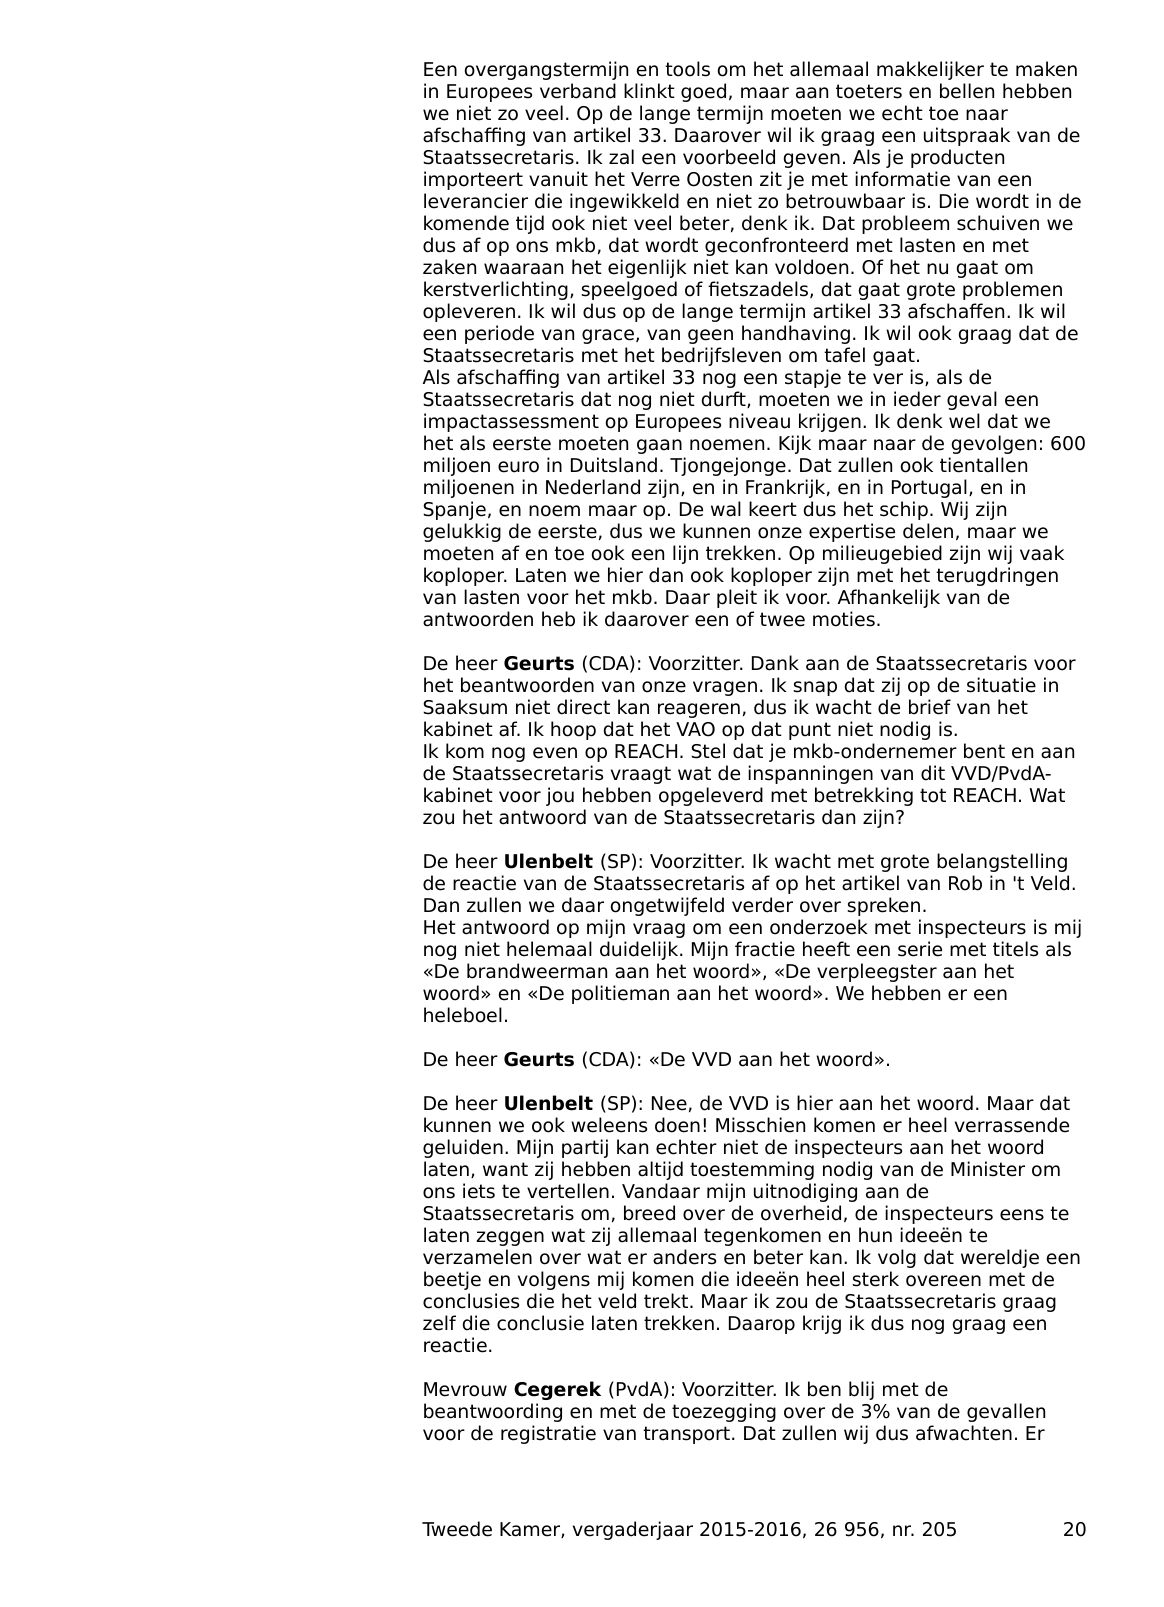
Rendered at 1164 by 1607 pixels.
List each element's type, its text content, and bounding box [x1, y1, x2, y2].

text De heer Geurts (CDA): Voorzitter. Dank aan de Staatssecretaris voor het beantwoorden van onze vragen. Ik snap dat zij op de situatie in Saaksum niet direct kan reageren, dus ik wacht de brief van het kabinet af. Ik hoop dat het VAO op dat punt niet nodig is. [422, 653, 1087, 741]
text De heer Ulenbelt (SP): Voorzitter. Ik wacht met grote belangstelling de reactie van de Staatssecretaris af op het artikel van Rob in 't Veld. Dan zullen we daar ongetwijfeld verder over spreken. [422, 851, 1087, 917]
text Een overgangstermijn en tools om het allemaal makkelijker te maken in Europees verband klinkt goed, maar aan toeters en bellen hebben we niet zo veel. Op de lange termijn moeten we echt toe naar afschaffing van artikel 33. Daarover wil ik graag een uitspraak van de Staatssecretaris. Ik zal een voorbeeld geven. Als je producten importeert vanuit het Verre Oosten zit je met informatie van een leverancier die ingewikkeld en niet zo betrouwbaar is. Die wordt in de komende tijd ook niet veel beter, denk ik. Dat probleem schuiven we dus af op ons mkb, dat wordt geconfronteerd met lasten en met zaken waaraan het eigenlijk niet kan voldoen. Of het nu gaat om kerstverlichting, speelgoed of fietszadels, dat gaat grote problemen opleveren. Ik wil dus op de lange termijn artikel 33 afschaffen. Ik wil een periode van grace, van geen handhaving. Ik wil ook graag dat de Staatssecretaris met het bedrijfsleven om tafel gaat. [422, 59, 1087, 367]
text De heer Geurts (CDA): «De VVD aan het woord». [422, 1049, 1087, 1071]
text Het antwoord op mijn vraag om een onderzoek met inspecteurs is mij nog niet helemaal duidelijk. Mijn fractie heeft een serie met titels als «De brandweerman aan het woord», «De verpleegster aan het woord» en «De politieman aan het woord». We hebben er een heleboel. [422, 917, 1087, 1027]
text De heer Ulenbelt (SP): Nee, de VVD is hier aan het woord. Maar dat kunnen we ook weleens doen! Misschien komen er heel verrassende geluiden. Mijn partij kan echter niet de inspecteurs aan het woord laten, want zij hebben altijd toestemming nodig van de Minister om ons iets te vertellen. Vandaar mijn uitnodiging aan de Staatssecretaris om, breed over de overheid, de inspecteurs eens te laten zeggen wat zij allemaal tegenkomen en hun ideeën te verzamelen over wat er anders en beter kan. Ik volg dat wereldje een beetje en volgens mij komen die ideeën heel sterk overeen met de conclusies die het veld trekt. Maar ik zou de Staatssecretaris graag zelf die conclusie laten trekken. Daarop krijg ik dus nog graag een reactie. [422, 1093, 1087, 1357]
text Ik kom nog even op REACH. Stel dat je mkb-ondernemer bent en aan de Staatssecretaris vraagt wat de inspanningen van dit VVD/PvdA-kabinet voor jou hebben opgeleverd met betrekking tot REACH. Wat zou het antwoord van de Staatssecretaris dan zijn? [422, 741, 1087, 828]
text Mevrouw Cegerek (PvdA): Voorzitter. Ik ben blij met de beantwoording en met de toezegging over de 3% van de gevallen voor de registratie van transport. Dat zullen wij dus afwachten. Er [422, 1379, 1087, 1445]
text Als afschaffing van artikel 33 nog een stapje te ver is, als de Staatssecretaris dat nog niet durft, moeten we in ieder geval een impactassessment op Europees niveau krijgen. Ik denk wel dat we het als eerste moeten gaan noemen. Kijk maar naar de gevolgen: 600 miljoen euro in Duitsland. Tjongejonge. Dat zullen ook tientallen miljoenen in Nederland zijn, en in Frankrijk, en in Portugal, en in Spanje, en noem maar op. De wal keert dus het schip. Wij zijn gelukkig de eerste, dus we kunnen onze expertise delen, maar we moeten af en toe ook een lijn trekken. Op milieugebied zijn wij vaak koploper. Laten we hier dan ook koploper zijn met het terugdringen van lasten voor het mkb. Daar pleit ik voor. Afhankelijk van de antwoorden heb ik daarover een of twee moties. [422, 367, 1087, 631]
